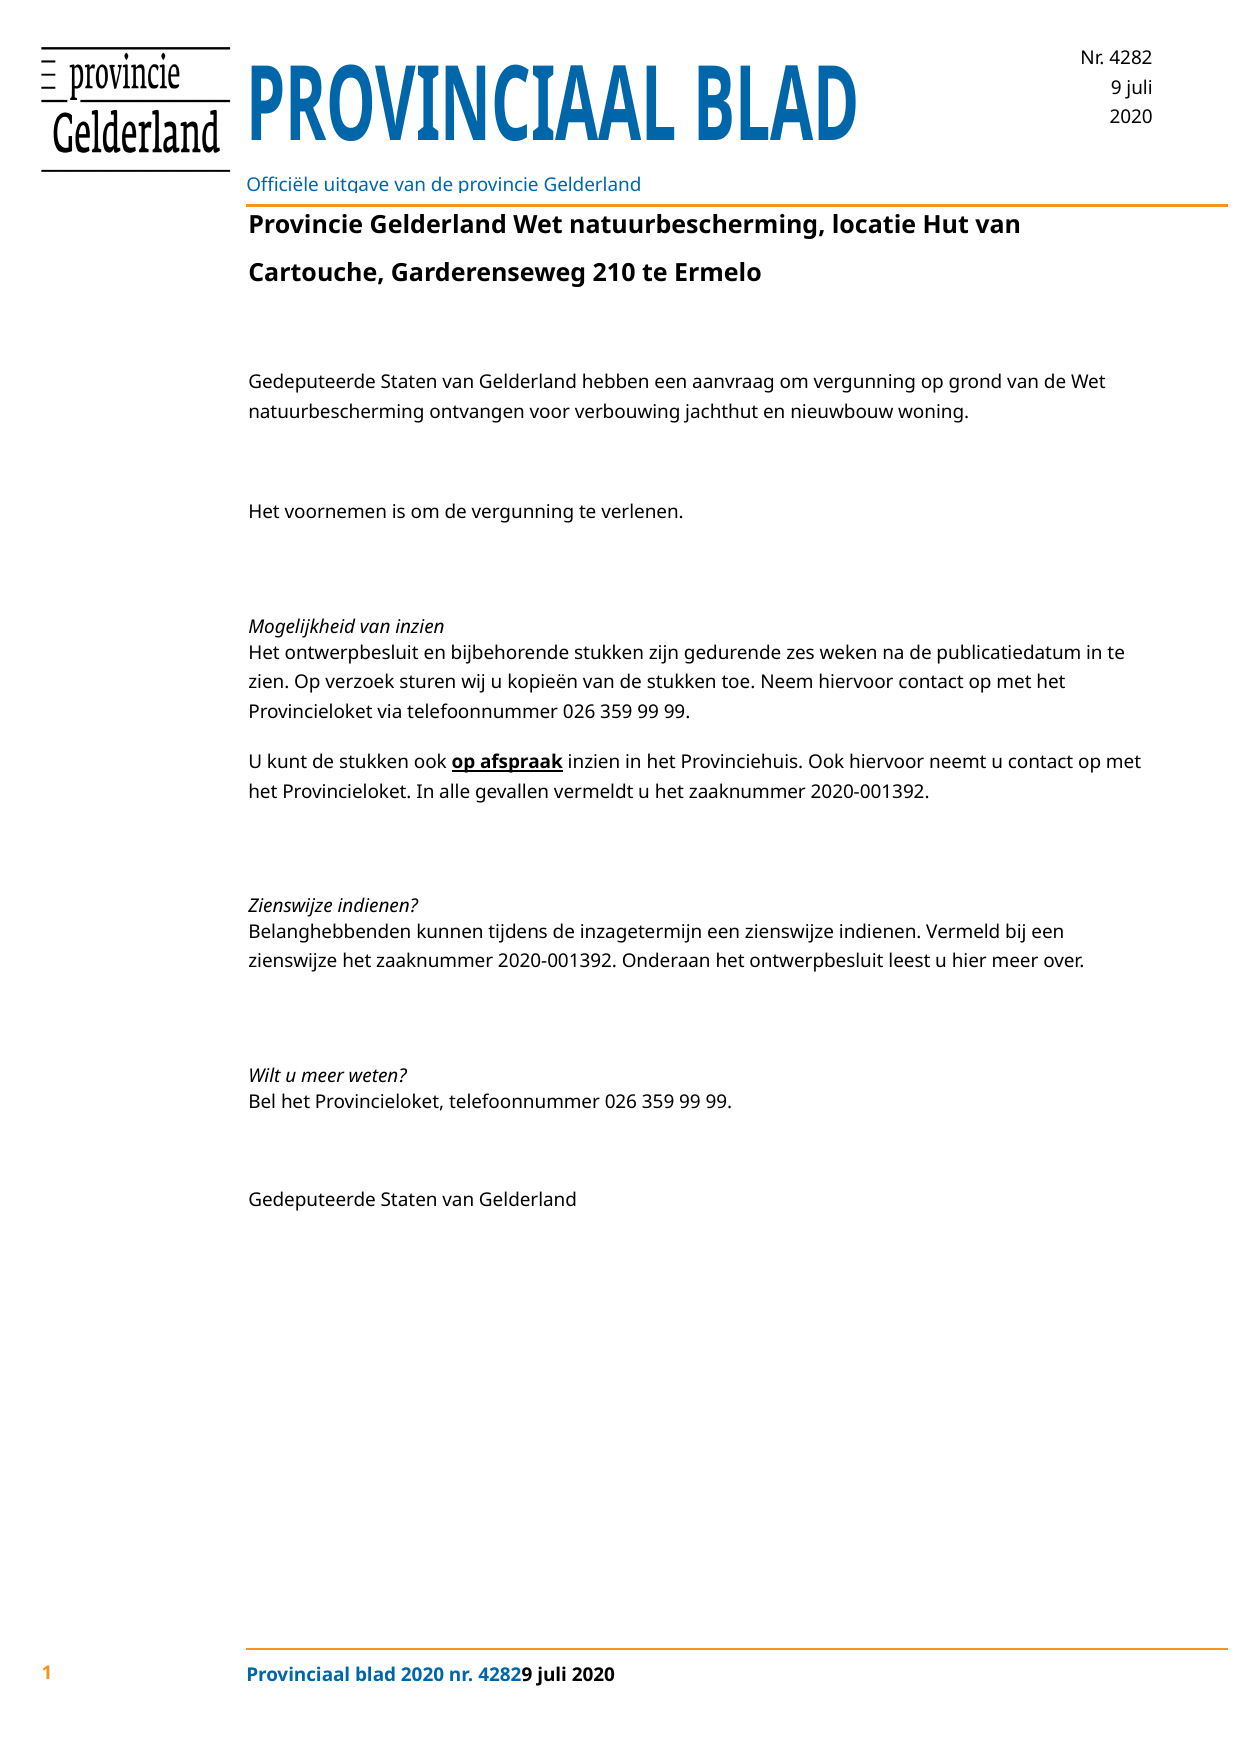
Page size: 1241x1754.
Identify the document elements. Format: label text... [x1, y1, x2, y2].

text Wilt u meer weten? [248, 1062, 1152, 1088]
text Mogelijkheid van inzien [248, 613, 1152, 639]
text Gedeputeerde Staten van Gelderland [248, 1186, 1152, 1212]
text Gedeputeerde Staten van Gelderland hebben een aanvraag om vergunning op grond van de Wet natuurbescherming ontvangen voor verbouwing jachthut en nieuwbouw woning. [248, 368, 1152, 424]
text Provincie Gelderland Wet natuurbescherming, locatie Hut van Cartouche, Garderenseweg 210 te Ermelo [248, 207, 1152, 288]
text Belanghebbenden kunnen tijdens de inzagetermijn een zienswijze indienen. Vermeld bij een zienswijze het zaaknummer 2020-001392. Onderaan het ontwerpbesluit leest u hier meer over. [248, 918, 1152, 973]
picture [41, 47, 231, 172]
text U kunt de stukken ook op afspraak inzien in het Provinciehuis. Ook hiervoor neemt u contact op met het Provincieloket. In alle gevallen vermeldt u het zaaknummer 2020-001392. [248, 748, 1152, 804]
text Het ontwerpbesluit en bijbehorende stukken zijn gedurende zes weken na de publicatiedatum in te zien. Op verzoek sturen wij u kopieën van de stukken toe. Neem hiervoor contact op met het Provincieloket via telefoonnummer 026 359 99 99. [248, 639, 1152, 724]
text Bel het Provincieloket, telefoonnummer 026 359 99 99. [248, 1088, 1152, 1113]
text Zienswijze indienen? [248, 892, 1152, 918]
text Het voornemen is om de vergunning te verlenen. [248, 499, 1152, 524]
